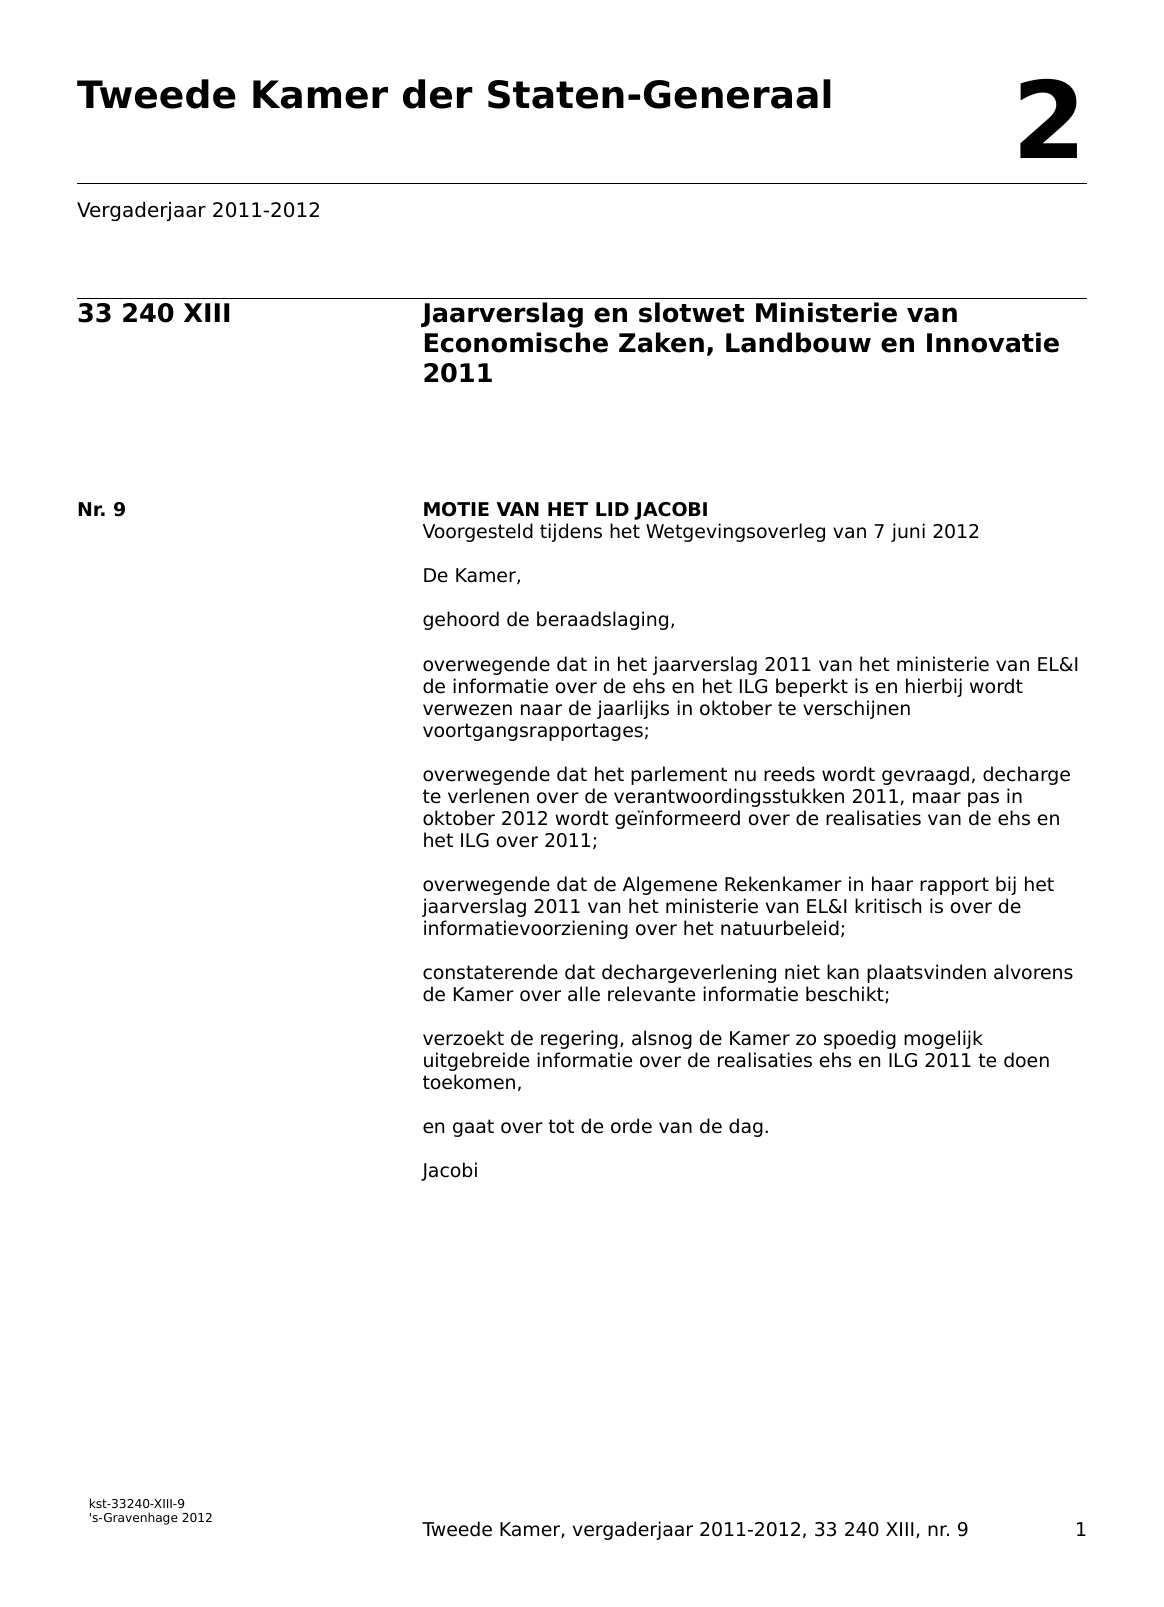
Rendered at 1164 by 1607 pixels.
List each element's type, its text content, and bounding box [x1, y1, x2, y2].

table_header 2 [886, 59, 1087, 183]
table_header Tweede Kamer der Staten-Generaal [77, 59, 886, 183]
text overwegende dat het parlement nu reeds wordt gevraagd, decharge te verlenen over de verantwoordingsstukken 2011, maar pas in oktober 2012 wordt geïnformeerd over de realisaties van de ehs en het ILG over 2011; [422, 764, 1087, 852]
text gehoord de beraadslaging, [422, 609, 1087, 631]
text Voorgesteld tijdens het Wetgevingsoverleg van 7 juni 2012 [422, 521, 1087, 543]
text overwegende dat in het jaarverslag 2011 van het ministerie van EL&I de informatie over de ehs en het ILG beperkt is en hierbij wordt verwezen naar de jaarlijks in oktober te verschijnen voortgangsrapportages; [422, 653, 1087, 741]
text constaterende dat dechargeverlening niet kan plaatsvinden alvorens de Kamer over alle relevante informatie beschikt; [422, 962, 1087, 1006]
text kst-33240-XIII-9 [88, 1497, 323, 1511]
subtitle 33 240 XIII Jaarverslag en slotwet Ministerie van Economische Zaken, Landbouw en Innovatie 2011 [77, 299, 1087, 388]
text 's-Gravenhage 2012 [88, 1511, 323, 1525]
text verzoekt de regering, alsnog de Kamer zo spoedig mogelijk uitgebreide informatie over de realisaties ehs en ILG 2011 te doen toekomen, [422, 1028, 1087, 1094]
text De Kamer, [422, 565, 1087, 587]
table_cell Vergaderjaar 2011-2012 [77, 184, 1087, 298]
text en gaat over tot de orde van de dag. [422, 1116, 1087, 1138]
text Jacobi [422, 1160, 1087, 1182]
text overwegende dat de Algemene Rekenkamer in haar rapport bij het jaarverslag 2011 van het ministerie van EL&I kritisch is over de informatievoorziening over het natuurbeleid; [422, 874, 1087, 940]
subtitle Nr. 9 MOTIE VAN HET LID JACOBI [77, 499, 1087, 521]
